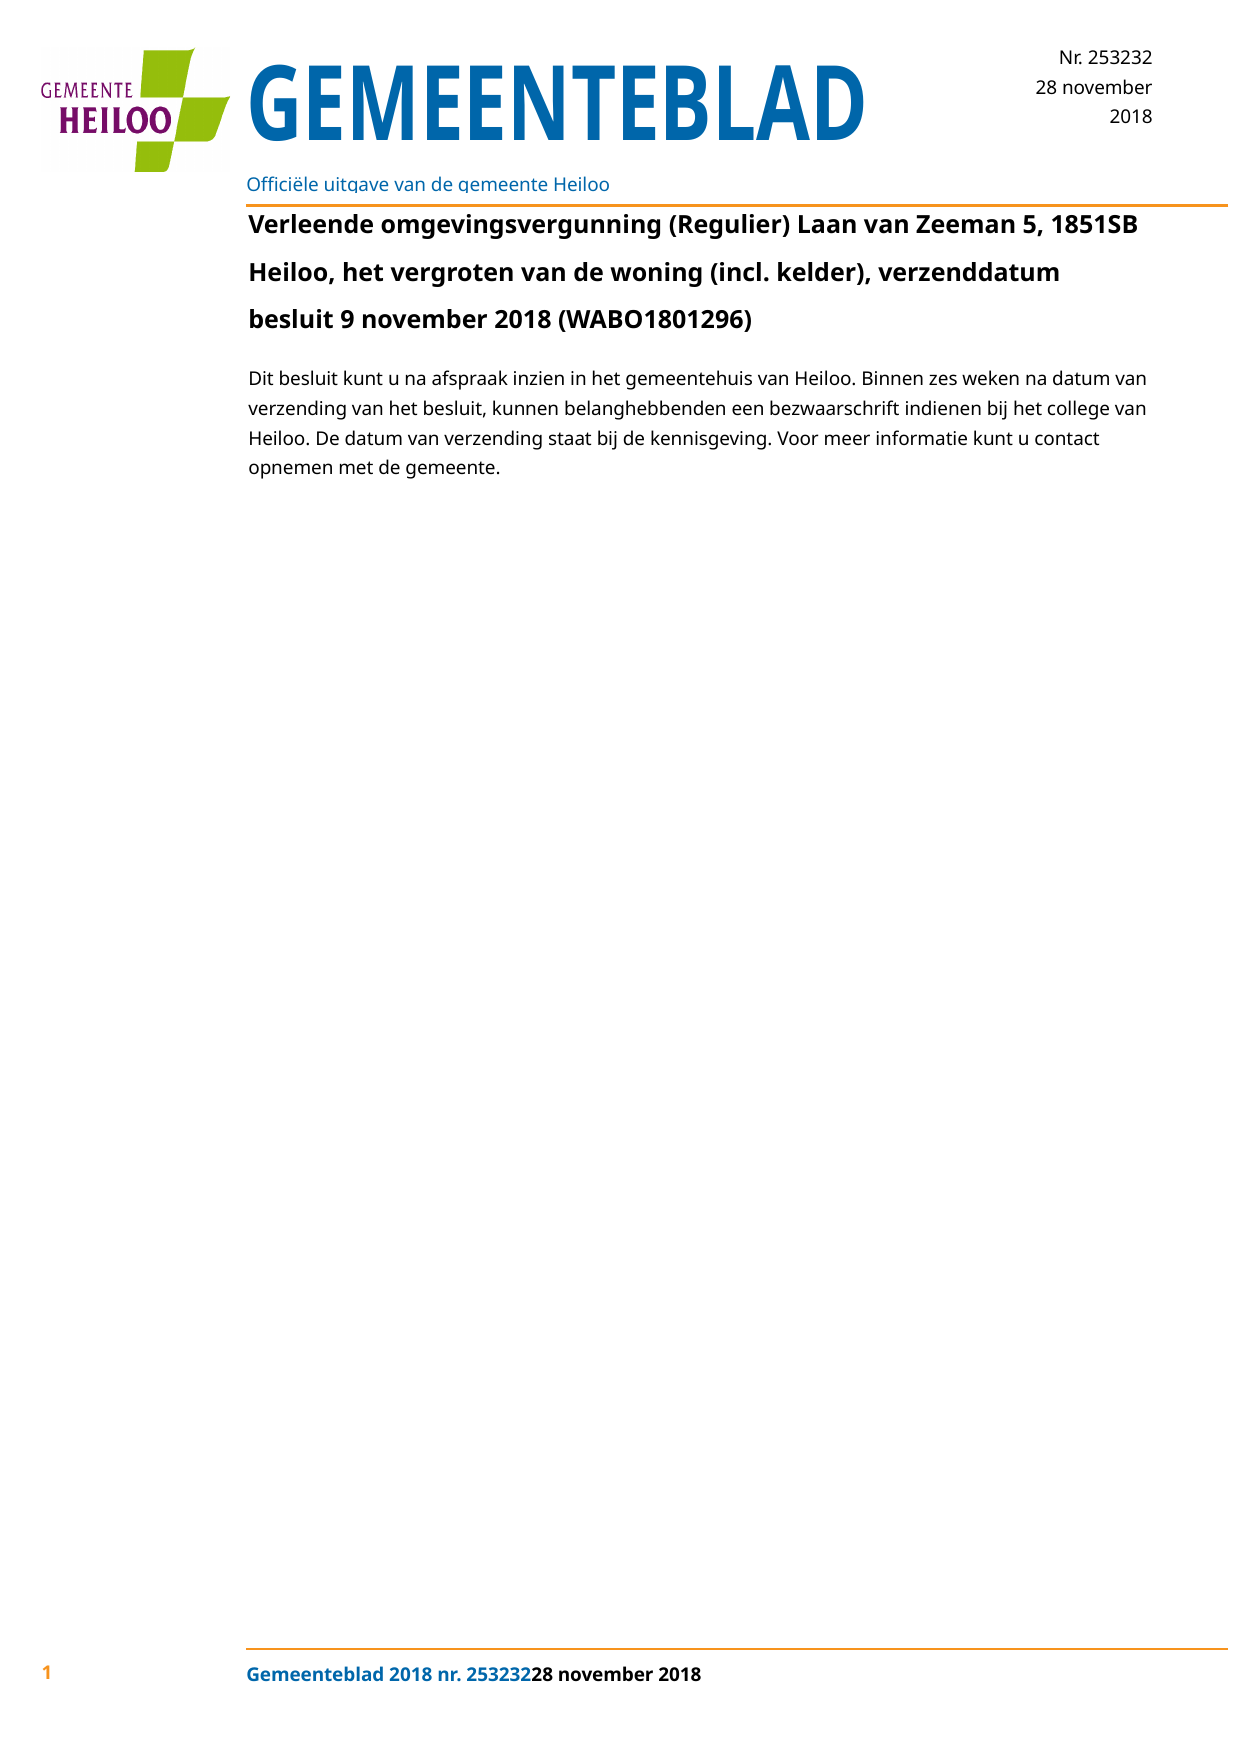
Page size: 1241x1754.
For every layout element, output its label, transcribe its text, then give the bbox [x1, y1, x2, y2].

text Verleende omgevingsvergunning (Regulier) Laan van Zeeman 5, 1851SB Heiloo, het vergroten van de woning (incl. kelder), verzenddatum besluit 9 november 2018 (WABO1801296) [248, 207, 1152, 336]
text Dit besluit kunt u na afspraak inzien in het gemeentehuis van Heiloo. Binnen zes weken na datum van verzending van het besluit, kunnen belanghebbenden een bezwaarschrift indienen bij het college van Heiloo. De datum van verzending staat bij de kennisgeving. Voor meer informatie kunt u contact opnemen met de gemeente. [248, 366, 1152, 480]
picture [41, 47, 231, 172]
